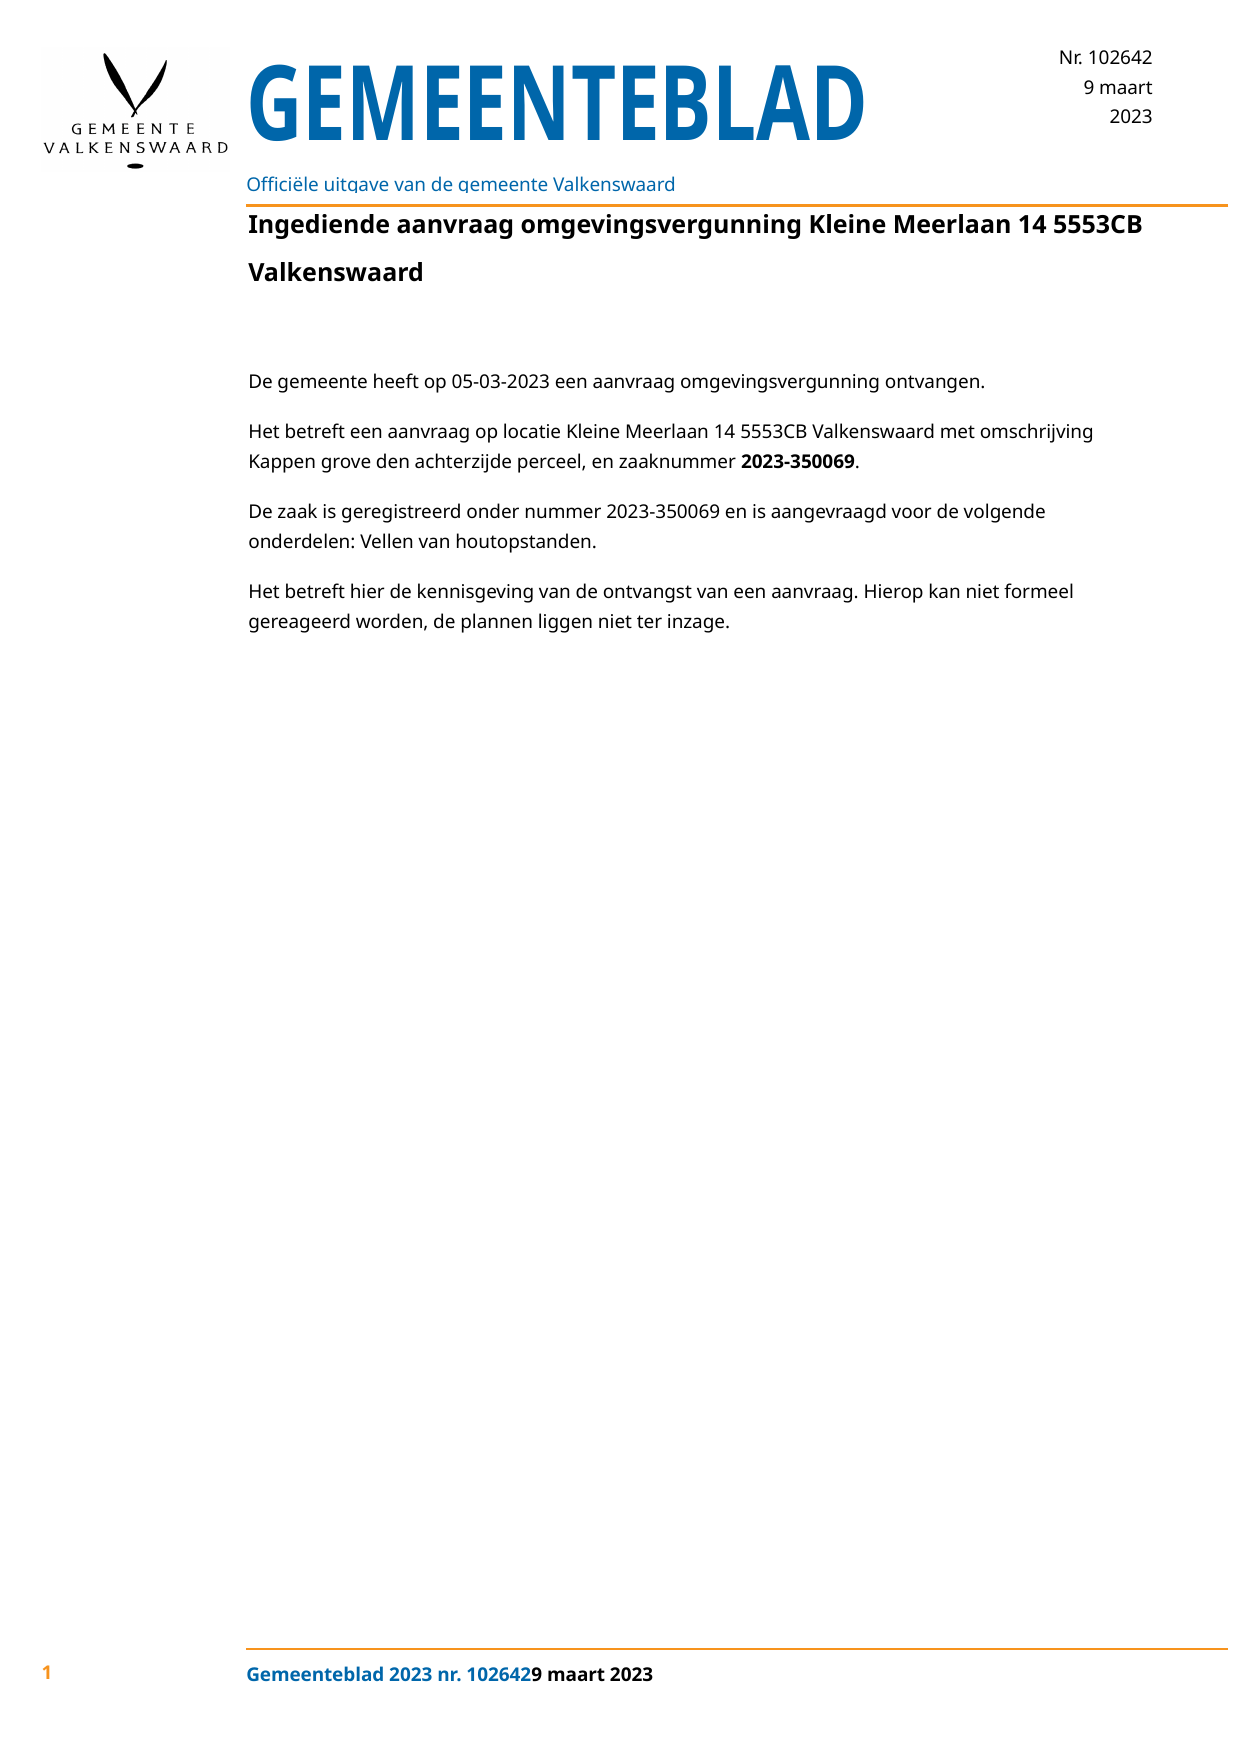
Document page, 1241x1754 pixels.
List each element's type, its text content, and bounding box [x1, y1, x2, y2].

text De gemeente heeft op 05-03-2023 een aanvraag omgevingsvergunning ontvangen. [248, 368, 1152, 394]
picture [41, 47, 231, 172]
text Het betreft een aanvraag op locatie Kleine Meerlaan 14 5553CB Valkenswaard met omschrijving Kappen grove den achterzijde perceel, en zaaknummer 2023-350069. [248, 419, 1152, 474]
text De zaak is geregistreerd onder nummer 2023-350069 en is aangevraagd voor de volgende onderdelen: Vellen van houtopstanden. [248, 499, 1152, 554]
text Ingediende aanvraag omgevingsvergunning Kleine Meerlaan 14 5553CB Valkenswaard [248, 207, 1152, 288]
text Het betreft hier de kennisgeving van de ontvangst van een aanvraag. Hierop kan niet formeel gereageerd worden, de plannen liggen niet ter inzage. [248, 579, 1152, 634]
